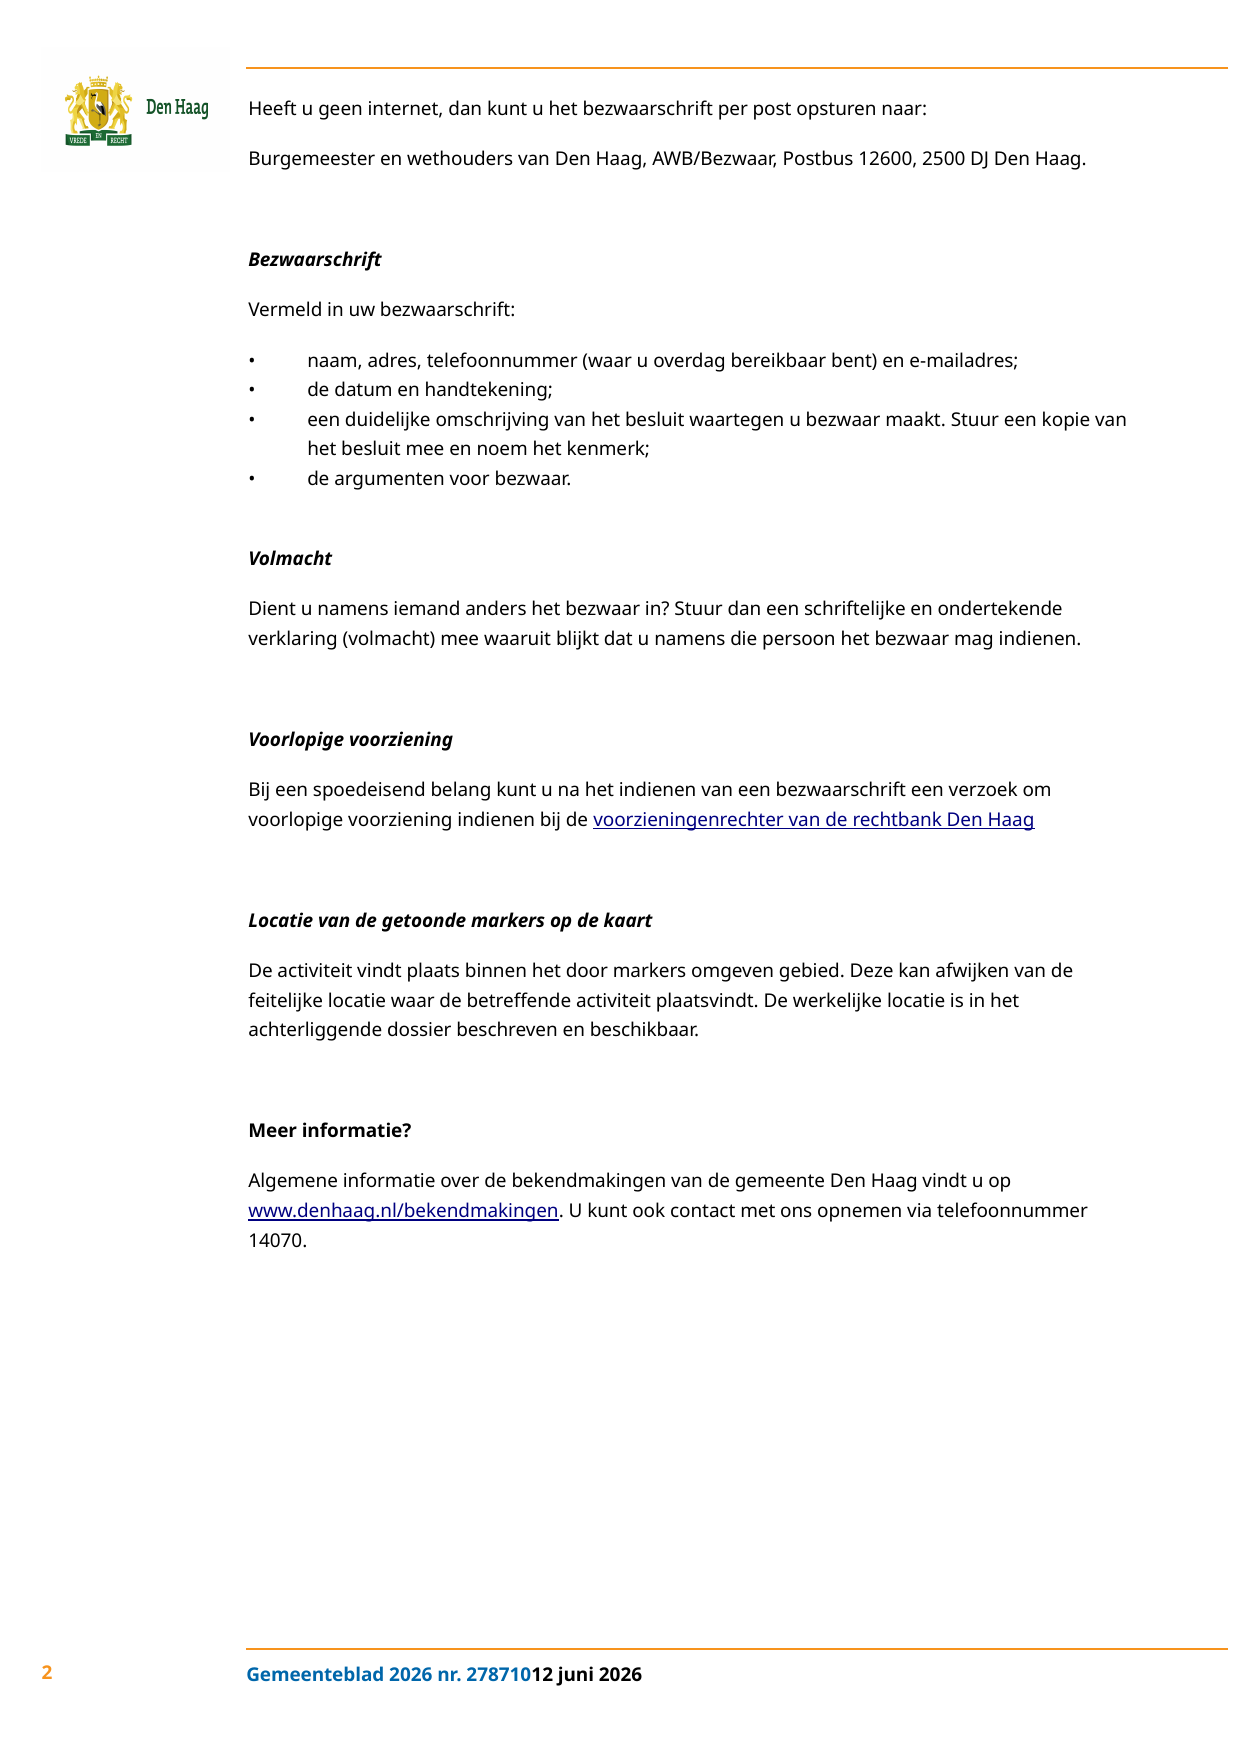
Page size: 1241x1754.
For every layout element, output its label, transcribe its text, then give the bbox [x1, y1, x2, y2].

text Vermeld in uw bezwaarschrift: [248, 296, 1152, 322]
text Burgemeester en wethouders van Den Haag, AWB/Bezwaar, Postbus 12600, 2500 DJ Den Haag. [248, 145, 1152, 171]
text Voorlopige voorziening [248, 726, 1152, 752]
list de argumenten voor bezwaar. [248, 465, 1152, 491]
list een duidelijke omschrijving van het besluit waartegen u bezwaar maakt. Stuur een kopie van het besluit mee en noem het kenmerk; [248, 406, 1152, 461]
text Heeft u geen internet, dan kunt u het bezwaarschrift per post opsturen naar: [248, 95, 1152, 121]
text Volmacht [248, 545, 1152, 571]
picture [41, 47, 231, 172]
text Dient u namens iemand anders het bezwaar in? Stuur dan een schriftelijke en ondertekende verklaring (volmacht) mee waaruit blijkt dat u namens die persoon het bezwaar mag indienen. [248, 596, 1152, 651]
text Bij een spoedeisend belang kunt u na het indienen van een bezwaarschrift een verzoek om voorlopige voorziening indienen bij de voorzieningenrechter van de rechtbank Den Haag [248, 776, 1152, 832]
text Locatie van de getoonde markers op de kaart [248, 907, 1152, 933]
text Bezwaarschrift [248, 246, 1152, 272]
text Meer informatie? [248, 1117, 1152, 1143]
list naam, adres, telefoonnummer (waar u overdag bereikbaar bent) en e-mailadres; [248, 347, 1152, 373]
text Algemene informatie over de bekendmakingen van de gemeente Den Haag vindt u op www.denhaag.nl/bekendmakingen. U kunt ook contact met ons opnemen via telefoonnummer 14070. [248, 1168, 1152, 1253]
list de datum en handtekening; [248, 376, 1152, 402]
text De activiteit vindt plaats binnen het door markers omgeven gebied. Deze kan afwijken van de feitelijke locatie waar de betreffende activiteit plaatsvindt. De werkelijke locatie is in het achterliggende dossier beschreven en beschikbaar. [248, 957, 1152, 1042]
